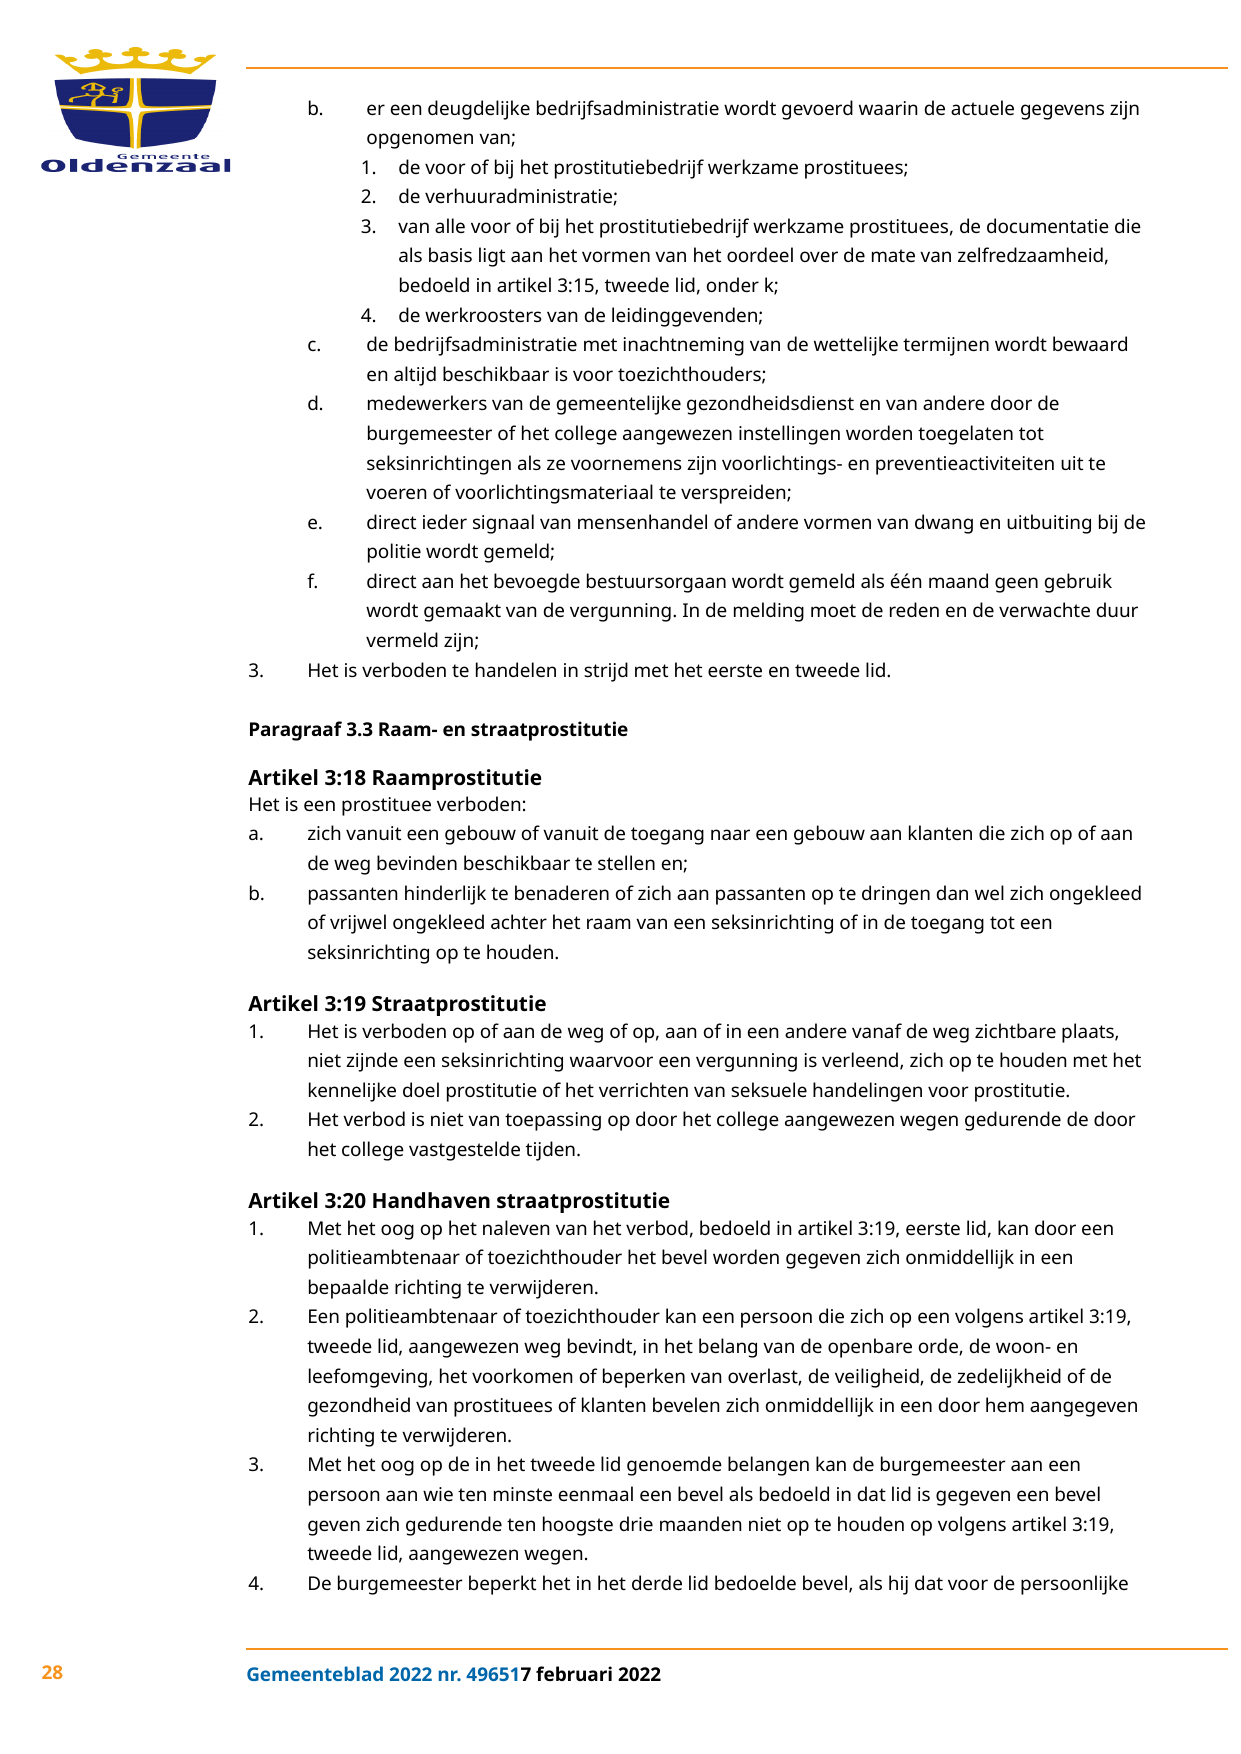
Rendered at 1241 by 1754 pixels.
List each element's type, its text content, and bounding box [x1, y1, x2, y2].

list medewerkers van de gemeentelijke gezondheidsdienst en van andere door de burgemeester of het college aangewezen instellingen worden toegelaten tot seksinrichtingen als ze voornemens zijn voorlichtings- en preventieactiviteiten uit te voeren of voorlichtingsmateriaal te verspreiden; [307, 391, 1152, 505]
list de werkroosters van de leidinggevenden; [361, 302, 1152, 328]
list De burgemeester beperkt het in het derde lid bedoelde bevel, als hij dat voor de persoonlijke [248, 1570, 1152, 1596]
list Het is verboden op of aan de weg of op, aan of in een andere vanaf de weg zichtbare plaats, niet zijnde een seksinrichting waarvoor een vergunning is verleend, zich op te houden met het kennelijke doel prostitutie of het verrichten van seksuele handelingen voor prostitutie. [248, 1018, 1152, 1103]
text Het is een prostituee verboden: [248, 791, 1152, 817]
list de verhuuradministratie; [361, 183, 1152, 209]
list de voor of bij het prostitutiebedrijf werkzame prostituees; [361, 154, 1152, 180]
list direct ieder signaal van mensenhandel of andere vormen van dwang en uitbuiting bij de politie wordt gemeld; [307, 509, 1152, 564]
list Met het oog op het naleven van het verbod, bedoeld in artikel 3:19, eerste lid, kan door een politieambtenaar of toezichthouder het bevel worden gegeven zich onmiddellijk in een bepaalde richting te verwijderen. [248, 1215, 1152, 1300]
list van alle voor of bij het prostitutiebedrijf werkzame prostituees, de documentatie die als basis ligt aan het vormen van het oordeel over de mate van zelfredzaamheid, bedoeld in artikel 3:15, tweede lid, onder k; [361, 213, 1152, 298]
list Met het oog op de in het tweede lid genoemde belangen kan de burgemeester aan een persoon aan wie ten minste eenmaal een bevel als bedoeld in dat lid is gegeven een bevel geven zich gedurende ten hoogste drie maanden niet op te houden op volgens artikel 3:19, tweede lid, aangewezen wegen. [248, 1452, 1152, 1566]
picture [41, 47, 231, 172]
list Het is verboden te handelen in strijd met het eerste en tweede lid. [248, 657, 1152, 683]
list passanten hinderlijk te benaderen of zich aan passanten op te dringen dan wel zich ongekleed of vrijwel ongekleed achter het raam van een seksinrichting of in de toegang tot een seksinrichting op te houden. [248, 880, 1152, 965]
text Artikel 3:20 Handhaven straatprostitutie [248, 1187, 1152, 1215]
list Het verbod is niet van toepassing op door het college aangewezen wegen gedurende de door het college vastgestelde tijden. [248, 1107, 1152, 1162]
list zich vanuit een gebouw of vanuit de toegang naar een gebouw aan klanten die zich op of aan de weg bevinden beschikbaar te stellen en; [248, 821, 1152, 876]
text Paragraaf 3.3 Raam- en straatprostitutie [248, 716, 1152, 742]
text Artikel 3:19 Straatprostitutie [248, 989, 1152, 1018]
text Artikel 3:18 Raamprostitutie [248, 763, 1152, 791]
list er een deugdelijke bedrijfsadministratie wordt gevoerd waarin de actuele gegevens zijn opgenomen van; [307, 95, 1152, 150]
list direct aan het bevoegde bestuursorgaan wordt gemeld als één maand geen gebruik wordt gemaakt van de vergunning. In de melding moet de reden en de verwachte duur vermeld zijn; [307, 568, 1152, 653]
list Een politieambtenaar of toezichthouder kan een persoon die zich op een volgens artikel 3:19, tweede lid, aangewezen weg bevindt, in het belang van de openbare orde, de woon- en leefomgeving, het voorkomen of beperken van overlast, de veiligheid, de zedelijkheid of de gezondheid van prostituees of klanten bevelen zich onmiddellijk in een door hem aangegeven richting te verwijderen. [248, 1304, 1152, 1448]
list de bedrijfsadministratie met inachtneming van de wettelijke termijnen wordt bewaard en altijd beschikbaar is voor toezichthouders; [307, 331, 1152, 387]
